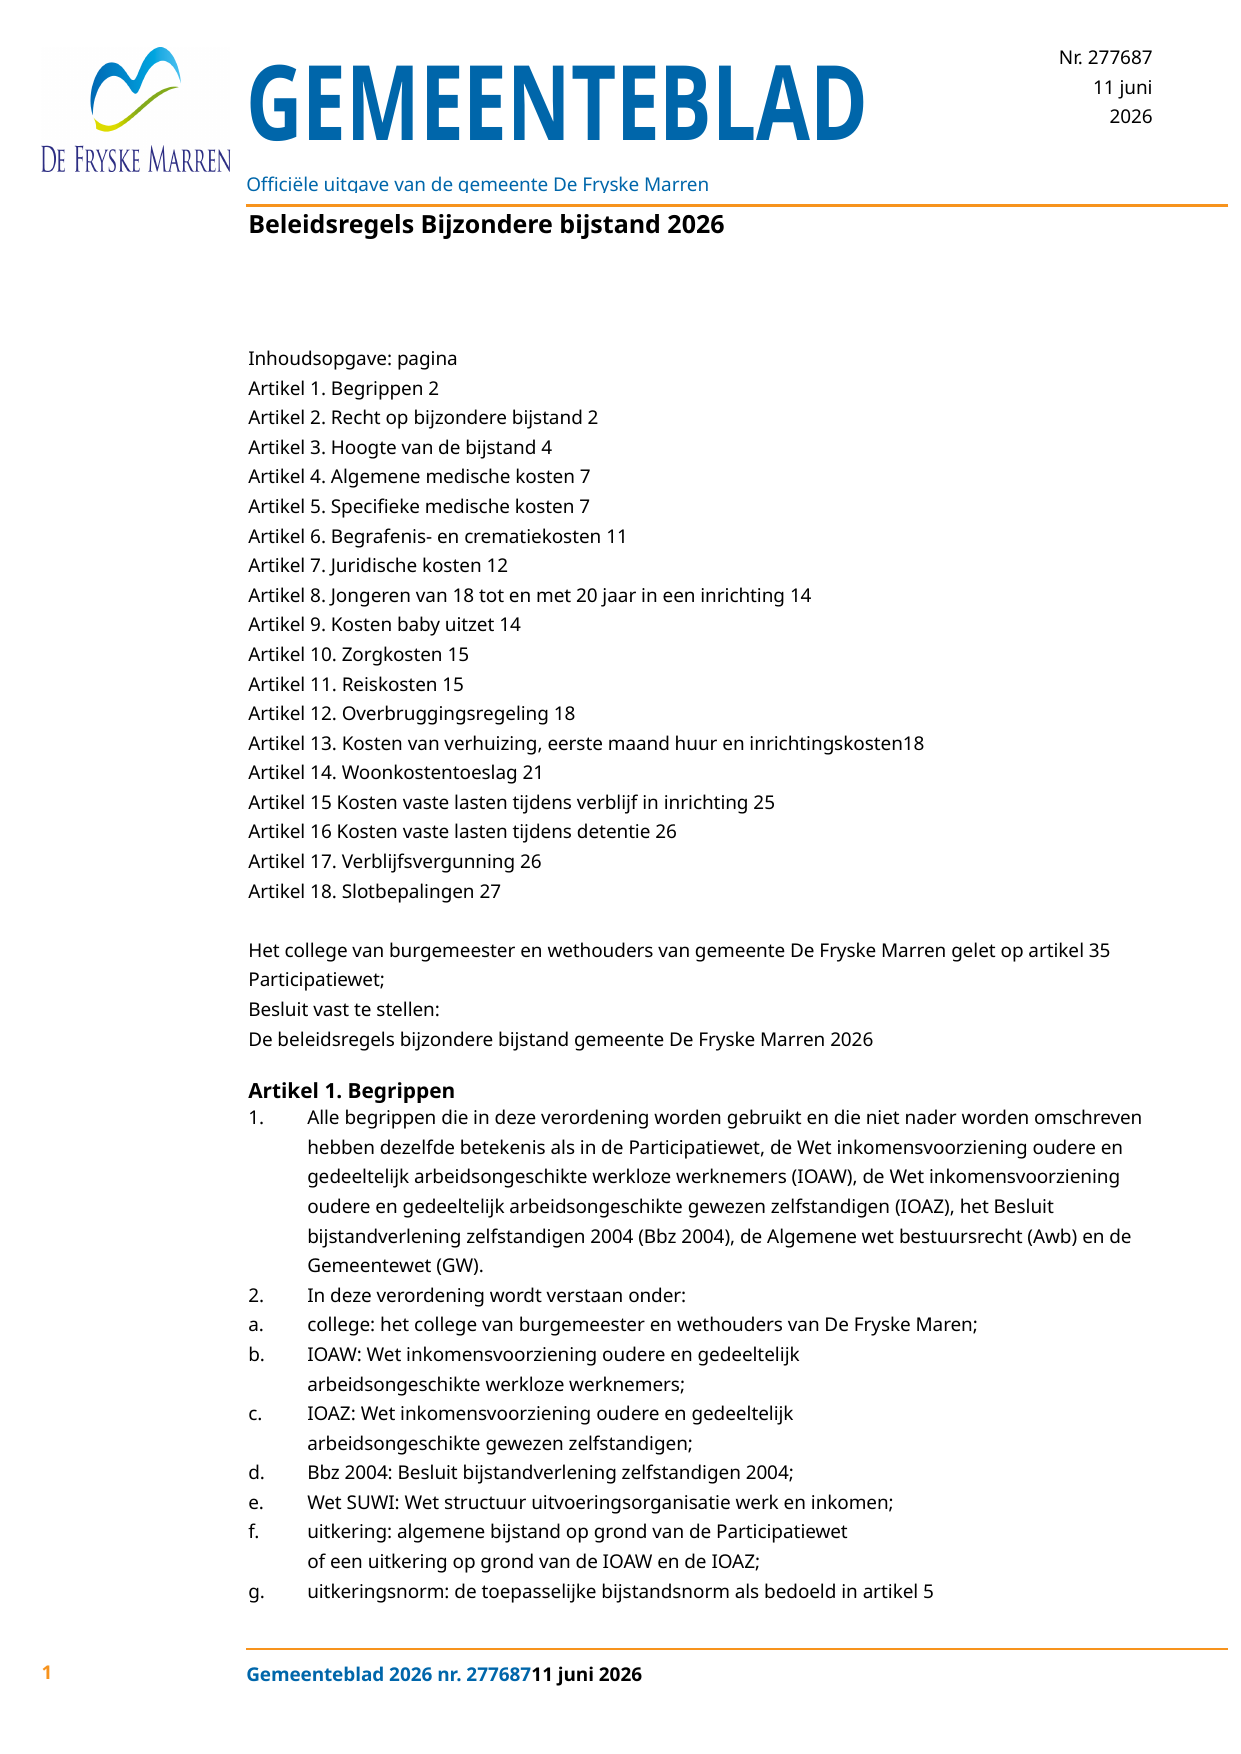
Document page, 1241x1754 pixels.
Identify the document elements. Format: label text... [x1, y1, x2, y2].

text Artikel 2. Recht op bijzondere bijstand 2 [248, 404, 1152, 430]
list IOAW: Wet inkomensvoorziening oudere en gedeeltelijk [248, 1341, 1152, 1367]
text Artikel 3. Hoogte van de bijstand 4 [248, 434, 1152, 460]
list uitkeringsnorm: de toepasselijke bijstandsnorm als bedoeld in artikel 5 [248, 1578, 1152, 1604]
text Artikel 15 Kosten vaste lasten tijdens verblijf in inrichting 25 [248, 789, 1152, 815]
text Artikel 6. Begrafenis- en crematiekosten 11 [248, 523, 1152, 548]
text Het college van burgemeester en wethouders van gemeente De Fryske Marren gelet op artikel 35 Participatiewet; [248, 937, 1152, 992]
list arbeidsongeschikte gewezen zelfstandigen; [248, 1430, 1152, 1456]
text Inhoudsopgave: pagina [248, 345, 1152, 371]
text Artikel 11. Reiskosten 15 [248, 671, 1152, 696]
text Beleidsregels Bijzondere bijstand 2026 [248, 207, 1152, 241]
text Artikel 18. Slotbepalingen 27 [248, 878, 1152, 903]
text Artikel 16 Kosten vaste lasten tijdens detentie 26 [248, 819, 1152, 844]
text Artikel 5. Specifieke medische kosten 7 [248, 493, 1152, 519]
list Alle begrippen die in deze verordening worden gebruikt en die niet nader worden omschreven hebben dezelfde betekenis als in de Participatiewet, de Wet inkomensvoorziening oudere en gedeeltelijk arbeidsongeschikte werkloze werknemers (IOAW), de Wet inkomensvoorziening oudere en gedeeltelijk arbeidsongeschikte gewezen zelfstandigen (IOAZ), het Besluit bijstandverlening zelfstandigen 2004 (Bbz 2004), de Algemene wet bestuursrecht (Awb) en de Gemeentewet (GW). [248, 1104, 1152, 1278]
text Artikel 13. Kosten van verhuizing, eerste maand huur en inrichtingskosten18 [248, 730, 1152, 756]
text Artikel 8. Jongeren van 18 tot en met 20 jaar in een inrichting 14 [248, 582, 1152, 608]
list In deze verordening wordt verstaan onder: [248, 1282, 1152, 1308]
list IOAZ: Wet inkomensvoorziening oudere en gedeeltelijk [248, 1400, 1152, 1426]
list Wet SUWI: Wet structuur uitvoeringsorganisatie werk en inkomen; [248, 1489, 1152, 1515]
text Artikel 10. Zorgkosten 15 [248, 641, 1152, 667]
text Artikel 4. Algemene medische kosten 7 [248, 464, 1152, 489]
list Bbz 2004: Besluit bijstandverlening zelfstandigen 2004; [248, 1459, 1152, 1485]
list uitkering: algemene bijstand op grond van de Participatiewet [248, 1519, 1152, 1544]
text Artikel 14. Woonkostentoeslag 21 [248, 759, 1152, 785]
text Artikel 1. Begrippen [248, 1076, 1152, 1104]
text Artikel 17. Verblijfsvergunning 26 [248, 848, 1152, 874]
text Artikel 9. Kosten baby uitzet 14 [248, 612, 1152, 637]
text Artikel 7. Juridische kosten 12 [248, 552, 1152, 578]
text Artikel 12. Overbruggingsregeling 18 [248, 700, 1152, 726]
text De beleidsregels bijzondere bijstand gemeente De Fryske Marren 2026 [248, 1026, 1152, 1051]
list college: het college van burgemeester en wethouders van De Fryske Maren; [248, 1312, 1152, 1337]
list arbeidsongeschikte werkloze werknemers; [248, 1371, 1152, 1397]
text Artikel 1. Begrippen 2 [248, 375, 1152, 401]
text Besluit vast te stellen: [248, 996, 1152, 1022]
list of een uitkering op grond van de IOAW en de IOAZ; [248, 1548, 1152, 1574]
picture [41, 47, 231, 172]
